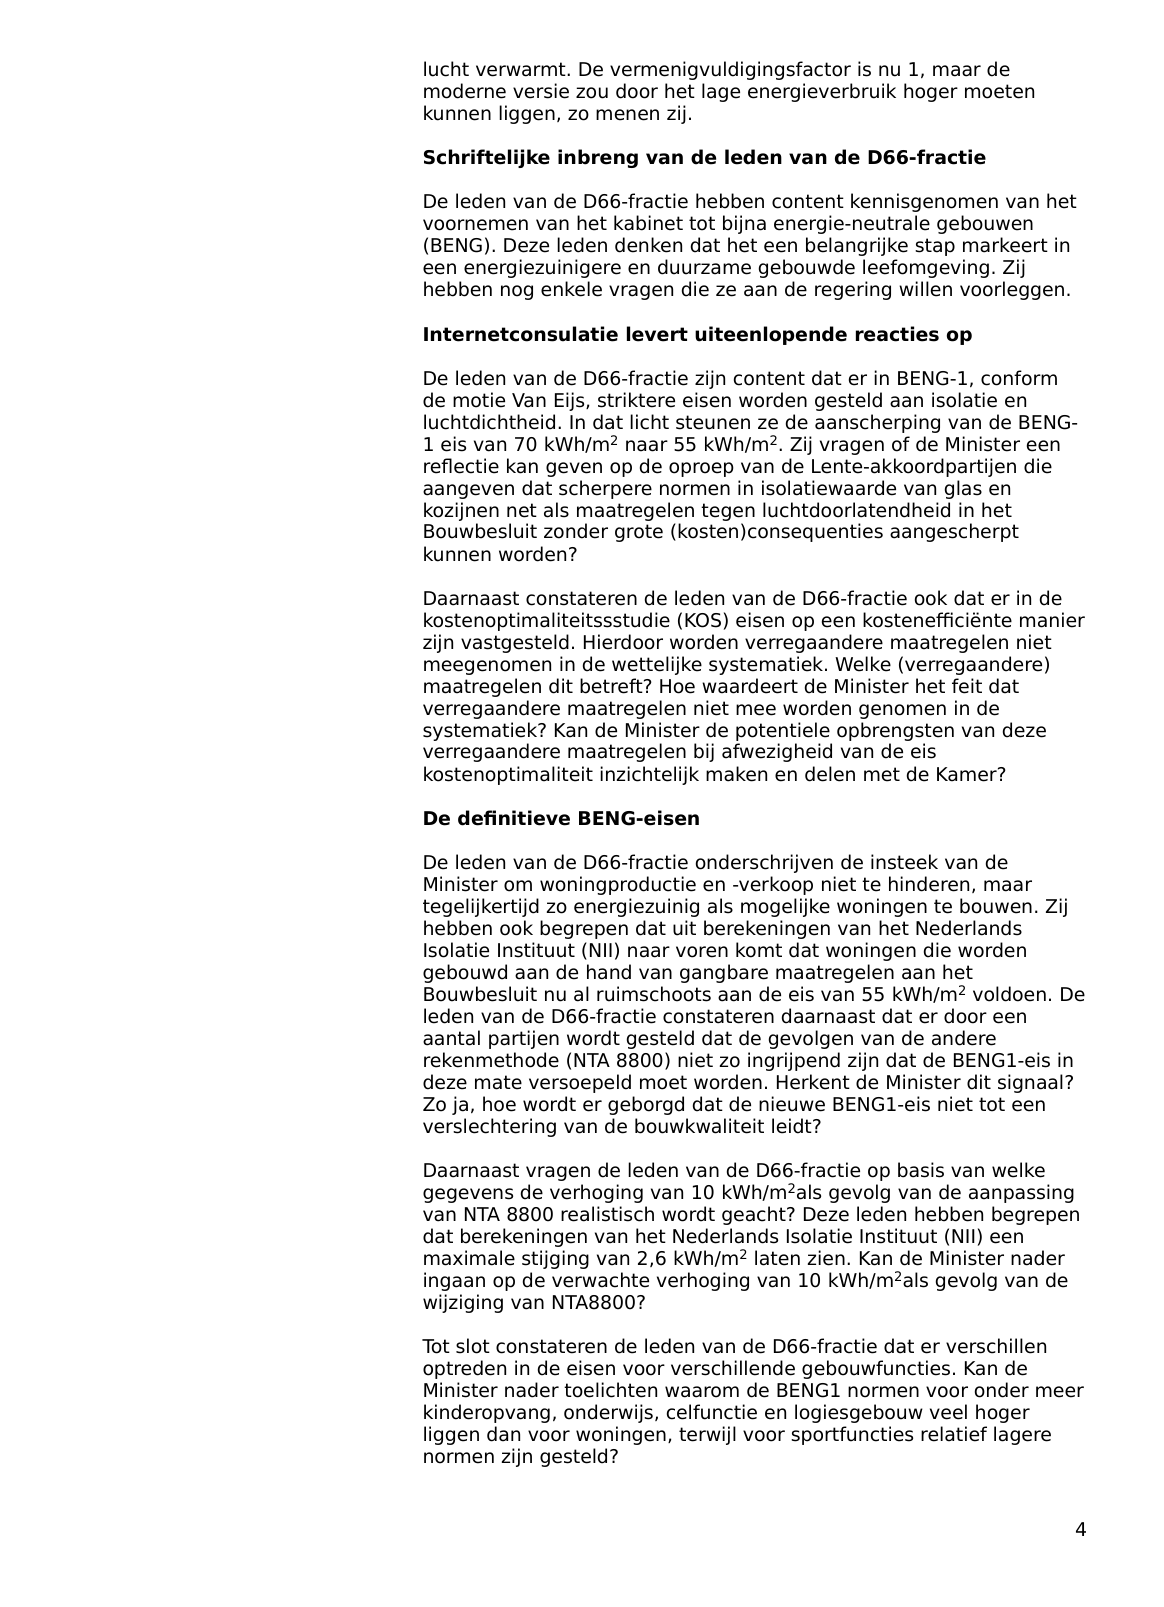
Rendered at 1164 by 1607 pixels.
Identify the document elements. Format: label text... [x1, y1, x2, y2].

text De leden van de D66-fractie onderschrijven de insteek van de Minister om woningproductie en -verkoop niet te hinderen, maar tegelijkertijd zo energiezuinig als mogelijke woningen te bouwen. Zij hebben ook begrepen dat uit berekeningen van het Nederlands Isolatie Instituut (NII) naar voren komt dat woningen die worden gebouwd aan de hand van gangbare maatregelen aan het Bouwbesluit nu al ruimschoots aan de eis van 55 kWh/m2 voldoen. De leden van de D66-fractie constateren daarnaast dat er door een aantal partijen wordt gesteld dat de gevolgen van de andere rekenmethode (NTA 8800) niet zo ingrijpend zijn dat de BENG1-eis in deze mate versoepeld moet worden. Herkent de Minister dit signaal? Zo ja, hoe wordt er geborgd dat de nieuwe BENG1-eis niet tot een verslechtering van de bouwkwaliteit leidt? [422, 852, 1087, 1137]
subtitle De definitieve BENG-eisen [422, 808, 1087, 829]
text Daarnaast vragen de leden van de D66-fractie op basis van welke gegevens de verhoging van 10 kWh/m2als gevolg van de aanpassing van NTA 8800 realistisch wordt geacht? Deze leden hebben begrepen dat berekeningen van het Nederlands Isolatie Instituut (NII) een maximale stijging van 2,6 kWh/m2 laten zien. Kan de Minister nader ingaan op de verwachte verhoging van 10 kWh/m2als gevolg van de wijziging van NTA8800? [422, 1160, 1087, 1313]
text lucht verwarmt. De vermenigvuldigingsfactor is nu 1, maar de moderne versie zou door het lage energieverbruik hoger moeten kunnen liggen, zo menen zij. [422, 59, 1087, 125]
text Tot slot constateren de leden van de D66-fractie dat er verschillen optreden in de eisen voor verschillende gebouwfuncties. Kan de Minister nader toelichten waarom de BENG1 normen voor onder meer kinderopvang, onderwijs, celfunctie en logiesgebouw veel hoger liggen dan voor woningen, terwijl voor sportfuncties relatief lagere normen zijn gesteld? [422, 1336, 1087, 1468]
text De leden van de D66-fractie zijn content dat er in BENG-1, conform de motie Van Eijs, striktere eisen worden gesteld aan isolatie en luchtdichtheid. In dat licht steunen ze de aanscherping van de BENG-1 eis van 70 kWh/m2 naar 55 kWh/m2. Zij vragen of de Minister een reflectie kan geven op de oproep van de Lente-akkoordpartijen die aangeven dat scherpere normen in isolatiewaarde van glas en kozijnen net als maatregelen tegen luchtdoorlatendheid in het Bouwbesluit zonder grote (kosten)consequenties aangescherpt kunnen worden? [422, 368, 1087, 565]
subtitle Schriftelijke inbreng van de leden van de D66-fractie [422, 147, 1087, 169]
text De leden van de D66-fractie hebben content kennisgenomen van het voornemen van het kabinet tot bijna energie-neutrale gebouwen (BENG). Deze leden denken dat het een belangrijke stap markeert in een energiezuinigere en duurzame gebouwde leefomgeving. Zij hebben nog enkele vragen die ze aan de regering willen voorleggen. [422, 191, 1087, 301]
text Daarnaast constateren de leden van de D66-fractie ook dat er in de kostenoptimaliteitssstudie (KOS) eisen op een kostenefficiënte manier zijn vastgesteld. Hierdoor worden verregaandere maatregelen niet meegenomen in de wettelijke systematiek. Welke (verregaandere) maatregelen dit betreft? Hoe waardeert de Minister het feit dat verregaandere maatregelen niet mee worden genomen in de systematiek? Kan de Minister de potentiele opbrengsten van deze verregaandere maatregelen bij afwezigheid van de eis kostenoptimaliteit inzichtelijk maken en delen met de Kamer? [422, 588, 1087, 785]
subtitle Internetconsulatie levert uiteenlopende reacties op [422, 323, 1087, 345]
